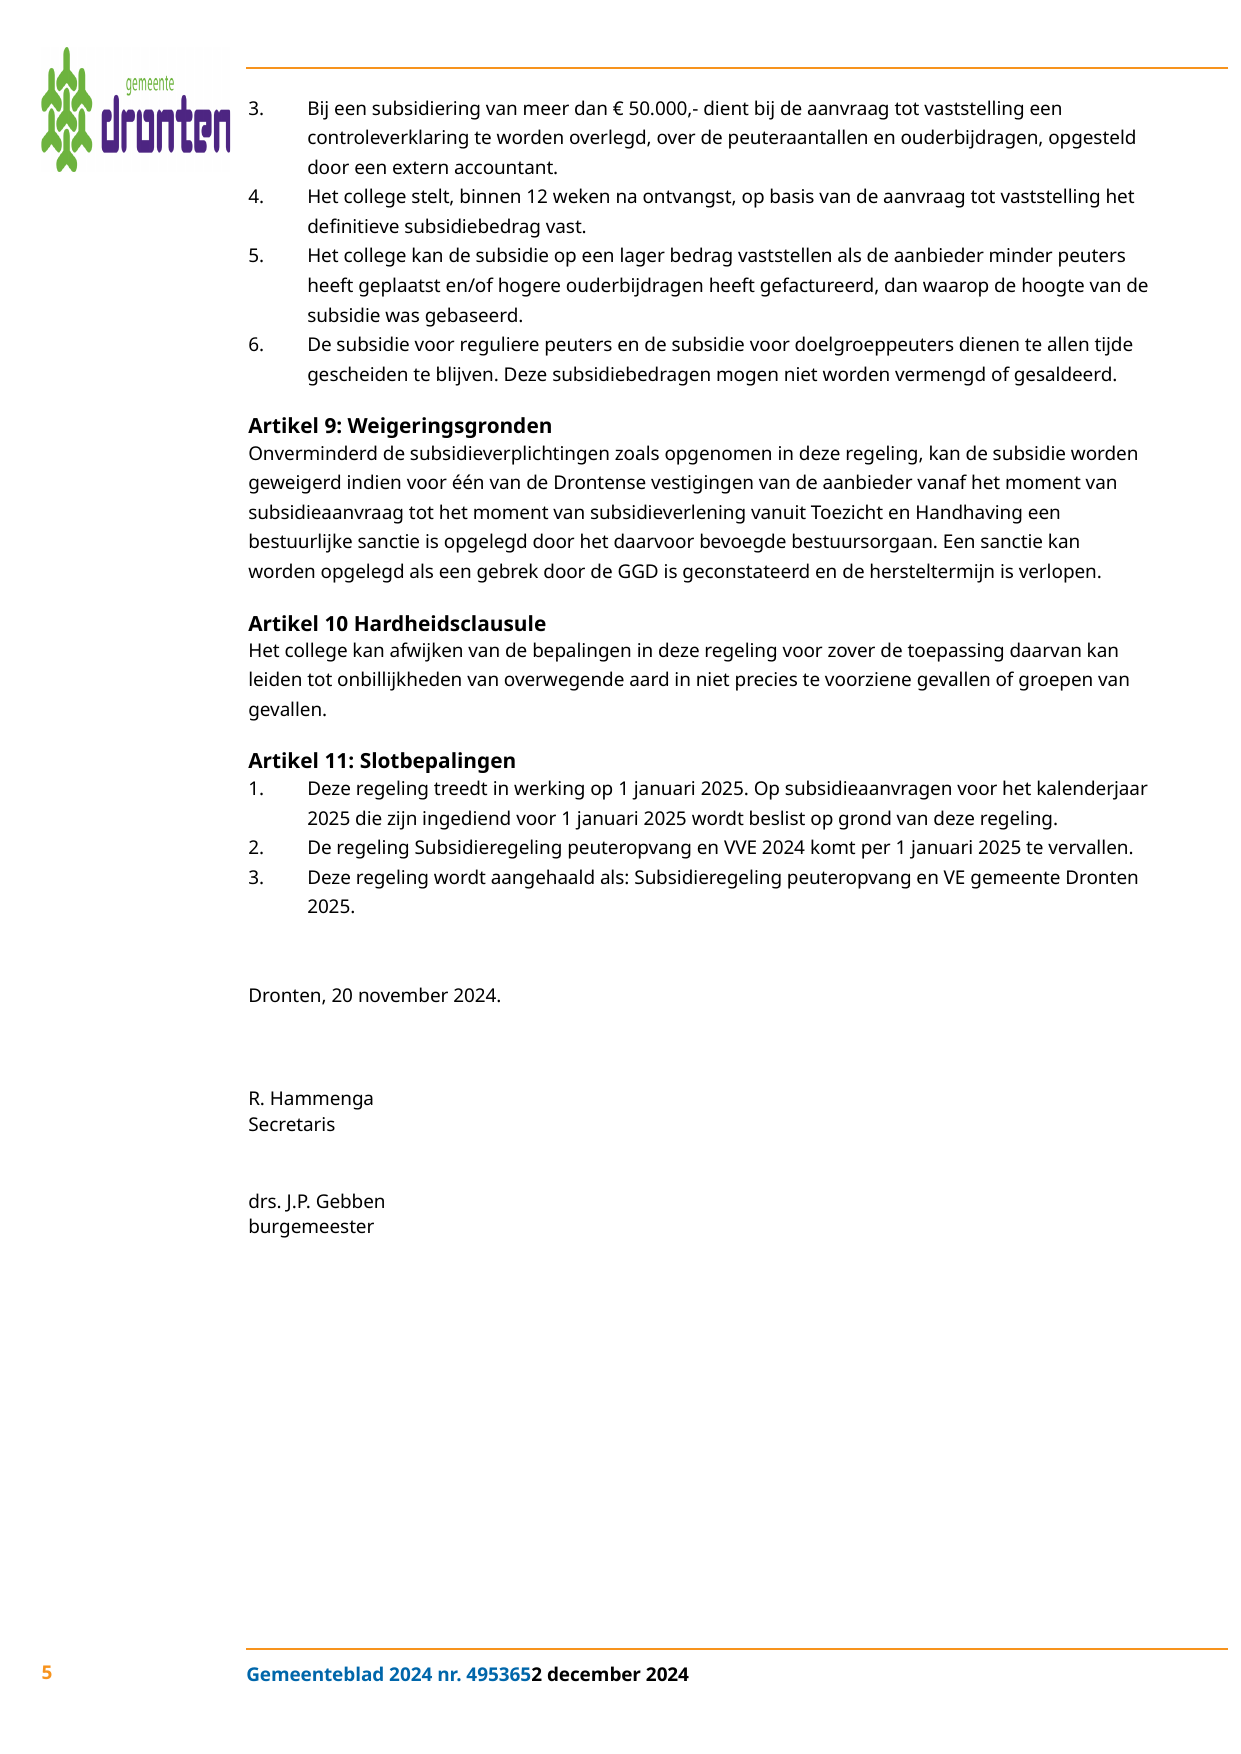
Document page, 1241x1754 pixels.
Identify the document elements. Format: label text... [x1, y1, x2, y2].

list Deze regeling treedt in werking op 1 januari 2025. Op subsidieaanvragen voor het kalenderjaar 2025 die zijn ingediend voor 1 januari 2025 wordt beslist op grond van deze regeling. [248, 775, 1152, 830]
picture [41, 47, 231, 172]
list Het college stelt, binnen 12 weken na ontvangst, op basis van de aanvraag tot vaststelling het definitieve subsidiebedrag vast. [248, 183, 1152, 239]
text Dronten, 20 november 2024. [248, 982, 1152, 1008]
text Secretaris [248, 1111, 1152, 1137]
text Artikel 10 Hardheidsclausule [248, 609, 1152, 637]
list De subsidie voor reguliere peuters en de subsidie voor doelgroeppeuters dienen te allen tijde gescheiden te blijven. Deze subsidiebedragen mogen niet worden vermengd of gesaldeerd. [248, 331, 1152, 387]
list De regeling Subsidieregeling peuteropvang en VVE 2024 komt per 1 januari 2025 te vervallen. [248, 834, 1152, 860]
list Deze regeling wordt aangehaald als: Subsidieregeling peuteropvang en VE gemeente Dronten 2025. [248, 864, 1152, 919]
text Onverminderd de subsidieverplichtingen zoals opgenomen in deze regeling, kan de subsidie worden geweigerd indien voor één van de Drontense vestigingen van de aanbieder vanaf het moment van subsidieaanvraag tot het moment van subsidieverlening vanuit Toezicht en Handhaving een bestuurlijke sanctie is opgelegd door het daarvoor bevoegde bestuursorgaan. Een sanctie kan worden opgelegd als een gebrek door de GGD is geconstateerd en de hersteltermijn is verlopen. [248, 440, 1152, 584]
text R. Hammenga [248, 1085, 1152, 1111]
text Het college kan afwijken van de bepalingen in deze regeling voor zover de toepassing daarvan kan leiden tot onbillijkheden van overwegende aard in niet precies te voorziene gevallen of groepen van gevallen. [248, 637, 1152, 722]
text burgemeester [248, 1214, 1152, 1239]
text Artikel 9: Weigeringsgronden [248, 411, 1152, 440]
text drs. J.P. Gebben [248, 1188, 1152, 1214]
text Artikel 11: Slotbepalingen [248, 747, 1152, 775]
list Bij een subsidiering van meer dan € 50.000,- dient bij de aanvraag tot vaststelling een controleverklaring te worden overlegd, over de peuteraantallen en ouderbijdragen, opgesteld door een extern accountant. [248, 95, 1152, 180]
list Het college kan de subsidie op een lager bedrag vaststellen als de aanbieder minder peuters heeft geplaatst en/of hogere ouderbijdragen heeft gefactureerd, dan waarop de hoogte van de subsidie was gebaseerd. [248, 243, 1152, 328]
